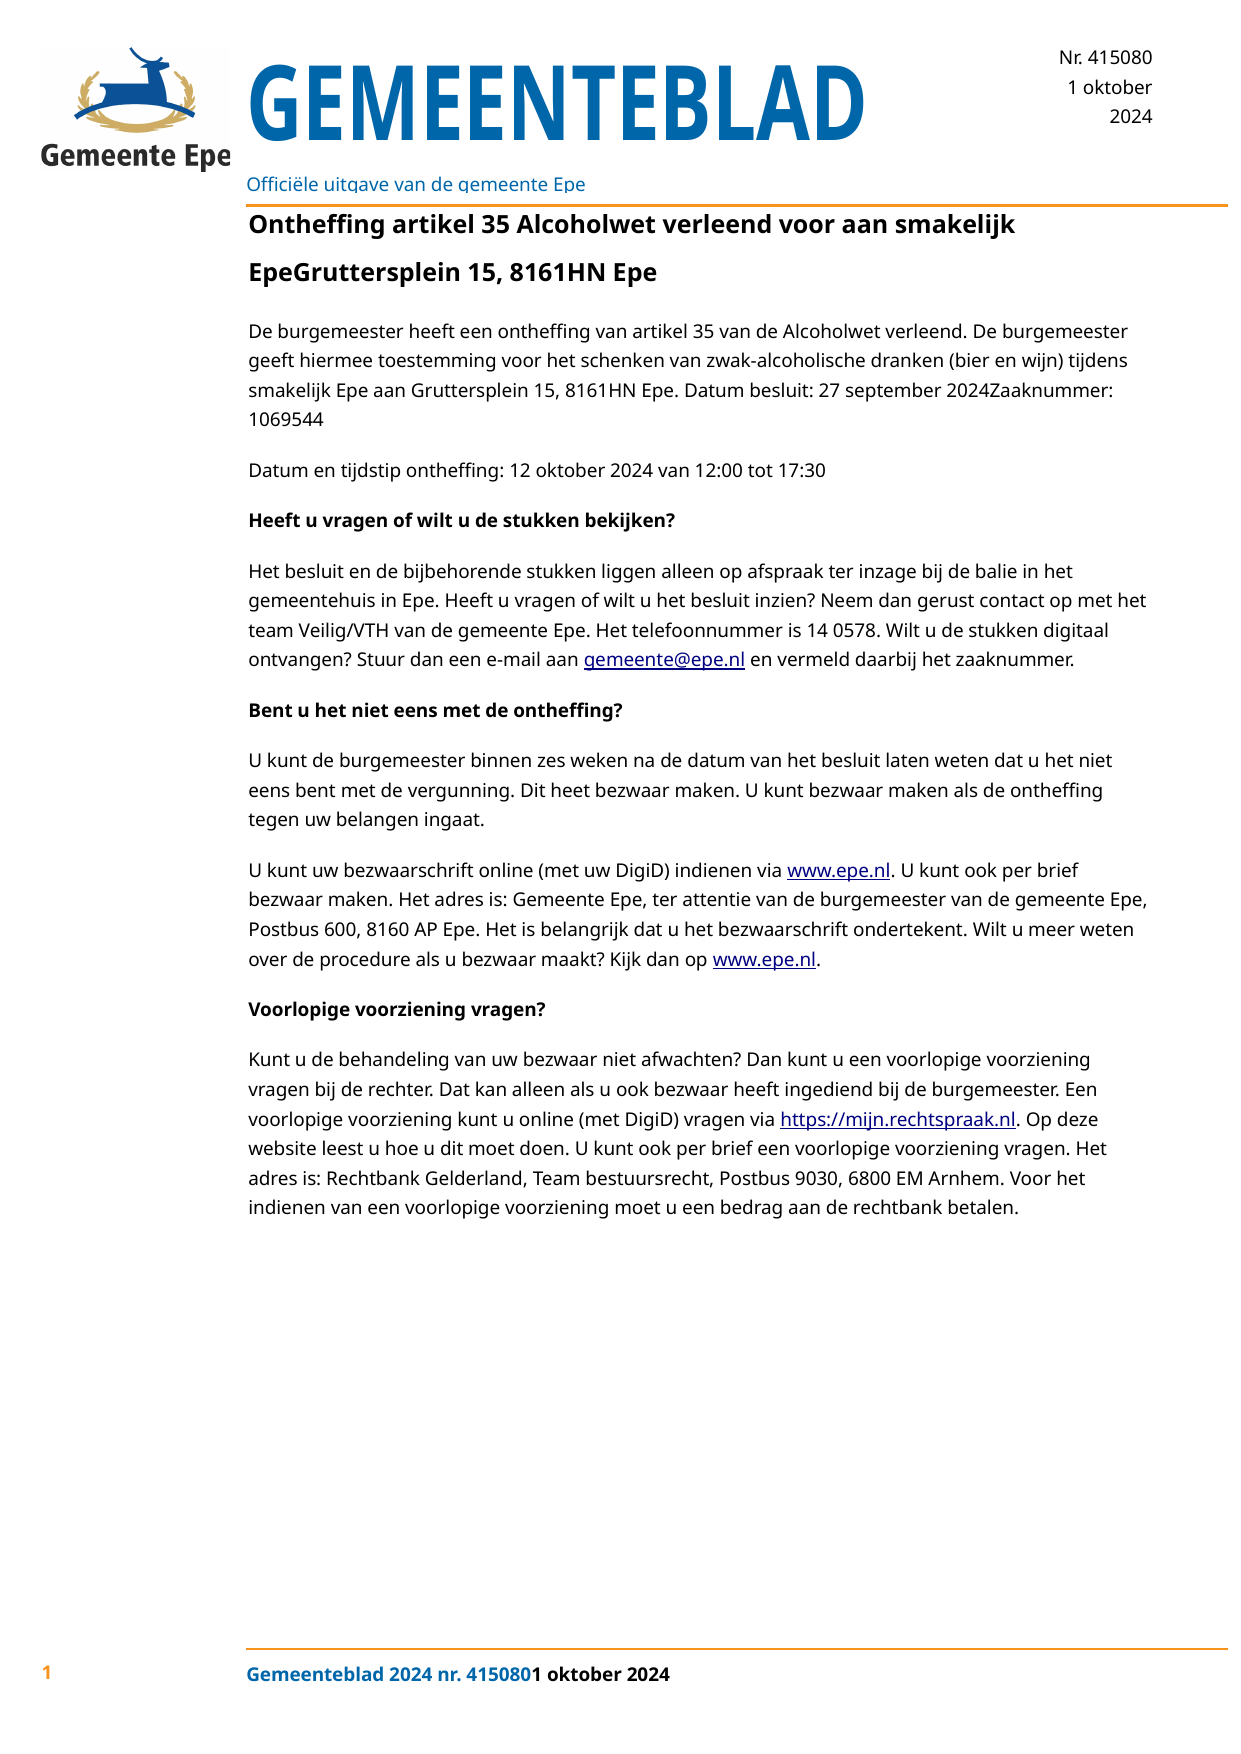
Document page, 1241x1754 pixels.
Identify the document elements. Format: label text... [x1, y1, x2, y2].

text Bent u het niet eens met de ontheffing? [248, 697, 1152, 723]
text Datum en tijdstip ontheffing: 12 oktober 2024 van 12:00 tot 17:30 [248, 457, 1152, 483]
text Het besluit en de bijbehorende stukken liggen alleen op afspraak ter inzage bij de balie in het gemeentehuis in Epe. Heeft u vragen of wilt u het besluit inzien? Neem dan gerust contact op met het team Veilig/VTH van de gemeente Epe. Het telefoonnummer is 14 0578. Wilt u de stukken digitaal ontvangen? Stuur dan een e-mail aan gemeente@epe.nl en vermeld daarbij het zaaknummer. [248, 558, 1152, 672]
text Voorlopige voorziening vragen? [248, 996, 1152, 1022]
text U kunt de burgemeester binnen zes weken na de datum van het besluit laten weten dat u het niet eens bent met de vergunning. Dit heet bezwaar maken. U kunt bezwaar maken als de ontheffing tegen uw belangen ingaat. [248, 747, 1152, 832]
text U kunt uw bezwaarschrift online (met uw DigiD) indienen via www.epe.nl. U kunt ook per brief bezwaar maken. Het adres is: Gemeente Epe, ter attentie van de burgemeester van de gemeente Epe, Postbus 600, 8160 AP Epe. Het is belangrijk dat u het bezwaarschrift ondertekent. Wilt u meer weten over de procedure als u bezwaar maakt? Kijk dan op www.epe.nl. [248, 857, 1152, 972]
picture [41, 47, 231, 172]
text Ontheffing artikel 35 Alcoholwet verleend voor aan smakelijk EpeGruttersplein 15, 8161HN Epe [248, 207, 1152, 288]
text Kunt u de behandeling van uw bezwaar niet afwachten? Dan kunt u een voorlopige voorziening vragen bij de rechter. Dat kan alleen als u ook bezwaar heeft ingediend bij de burgemeester. Een voorlopige voorziening kunt u online (met DigiD) vragen via https://mijn.rechtspraak.nl. Op deze website leest u hoe u dit moet doen. U kunt ook per brief een voorlopige voorziening vragen. Het adres is: Rechtbank Gelderland, Team bestuursrecht, Postbus 9030, 6800 EM Arnhem. Voor het indienen van een voorlopige voorziening moet u een bedrag aan de rechtbank betalen. [248, 1047, 1152, 1220]
text Heeft u vragen of wilt u de stukken bekijken? [248, 507, 1152, 533]
text De burgemeester heeft een ontheffing van artikel 35 van de Alcoholwet verleend. De burgemeester geeft hiermee toestemming voor het schenken van zwak-alcoholische dranken (bier en wijn) tijdens smakelijk Epe aan Gruttersplein 15, 8161HN Epe. Datum besluit: 27 september 2024Zaaknummer: 1069544 [248, 318, 1152, 432]
